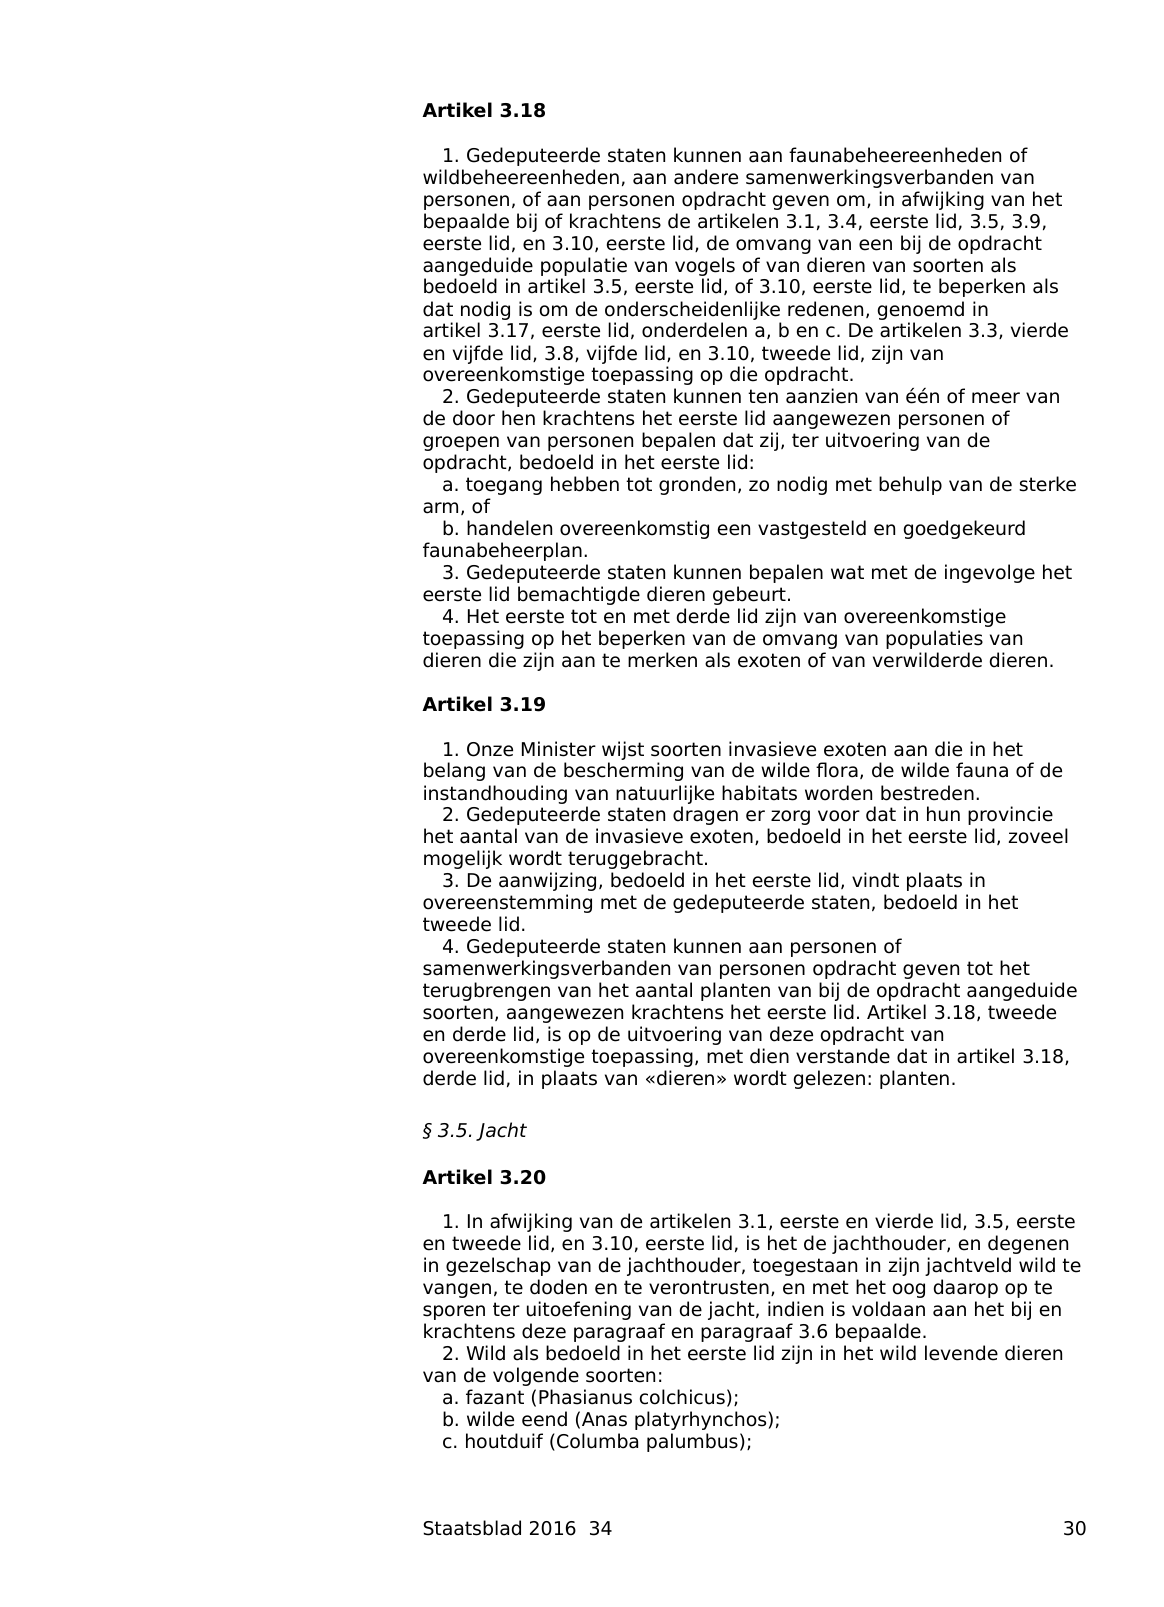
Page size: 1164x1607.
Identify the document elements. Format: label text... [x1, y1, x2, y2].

text b. wilde eend (Anas platyrhynchos); [422, 1409, 1087, 1431]
text 4. Het eerste tot en met derde lid zijn van overeenkomstige toepassing op het beperken van de omvang van populaties van dieren die zijn aan te merken als exoten of van verwilderde dieren. [422, 606, 1087, 672]
text 2. Wild als bedoeld in het eerste lid zijn in het wild levende dieren van de volgende soorten: [422, 1343, 1087, 1387]
text 2. Gedeputeerde staten dragen er zorg voor dat in hun provincie het aantal van de invasieve exoten, bedoeld in het eerste lid, zoveel mogelijk wordt teruggebracht. [422, 804, 1087, 870]
text 2. Gedeputeerde staten kunnen ten aanzien van één of meer van de door hen krachtens het eerste lid aangewezen personen of groepen van personen bepalen dat zij, ter uitvoering van de opdracht, bedoeld in het eerste lid: [422, 386, 1087, 474]
text 3. De aanwijzing, bedoeld in het eerste lid, vindt plaats in overeenstemming met de gedeputeerde staten, bedoeld in het tweede lid. [422, 870, 1087, 936]
text 4. Gedeputeerde staten kunnen aan personen of samenwerkingsverbanden van personen opdracht geven tot het terugbrengen van het aantal planten van bij de opdracht aangeduide soorten, aangewezen krachtens het eerste lid. Artikel 3.18, tweede en derde lid, is op de uitvoering van deze opdracht van overeenkomstige toepassing, met dien verstande dat in artikel 3.18, derde lid, in plaats van «dieren» wordt gelezen: planten. [422, 936, 1087, 1090]
subtitle § 3.5. Jacht [422, 1120, 1087, 1142]
text a. toegang hebben tot gronden, zo nodig met behulp van de sterke arm, of [422, 474, 1087, 518]
text 1. Gedeputeerde staten kunnen aan faunabeheereenheden of wildbeheereenheden, aan andere samenwerkingsverbanden van personen, of aan personen opdracht geven om, in afwijking van het bepaalde bij of krachtens de artikelen 3.1, 3.4, eerste lid, 3.5, 3.9, eerste lid, en 3.10, eerste lid, de omvang van een bij de opdracht aangeduide populatie van vogels of van dieren van soorten als bedoeld in artikel 3.5, eerste lid, of 3.10, eerste lid, te beperken als dat nodig is om de onderscheidenlijke redenen, genoemd in artikel 3.17, eerste lid, onderdelen a, b en c. De artikelen 3.3, vierde en vijfde lid, 3.8, vijfde lid, en 3.10, tweede lid, zijn van overeenkomstige toepassing op die opdracht. [422, 144, 1087, 386]
subtitle Artikel 3.20 [422, 1167, 1087, 1189]
subtitle Artikel 3.19 [422, 694, 1087, 716]
subtitle Artikel 3.18 [422, 100, 1087, 122]
text 1. In afwijking van de artikelen 3.1, eerste en vierde lid, 3.5, eerste en tweede lid, en 3.10, eerste lid, is het de jachthouder, en degenen in gezelschap van de jachthouder, toegestaan in zijn jachtveld wild te vangen, te doden en te verontrusten, en met het oog daarop op te sporen ter uitoefening van de jacht, indien is voldaan aan het bij en krachtens deze paragraaf en paragraaf 3.6 bepaalde. [422, 1211, 1087, 1343]
text 1. Onze Minister wijst soorten invasieve exoten aan die in het belang van de bescherming van de wilde flora, de wilde fauna of de instandhouding van natuurlijke habitats worden bestreden. [422, 738, 1087, 804]
text a. fazant (Phasianus colchicus); [422, 1387, 1087, 1409]
text c. houtduif (Columba palumbus); [422, 1431, 1087, 1453]
text 3. Gedeputeerde staten kunnen bepalen wat met de ingevolge het eerste lid bemachtigde dieren gebeurt. [422, 562, 1087, 606]
text b. handelen overeenkomstig een vastgesteld en goedgekeurd faunabeheerplan. [422, 518, 1087, 562]
